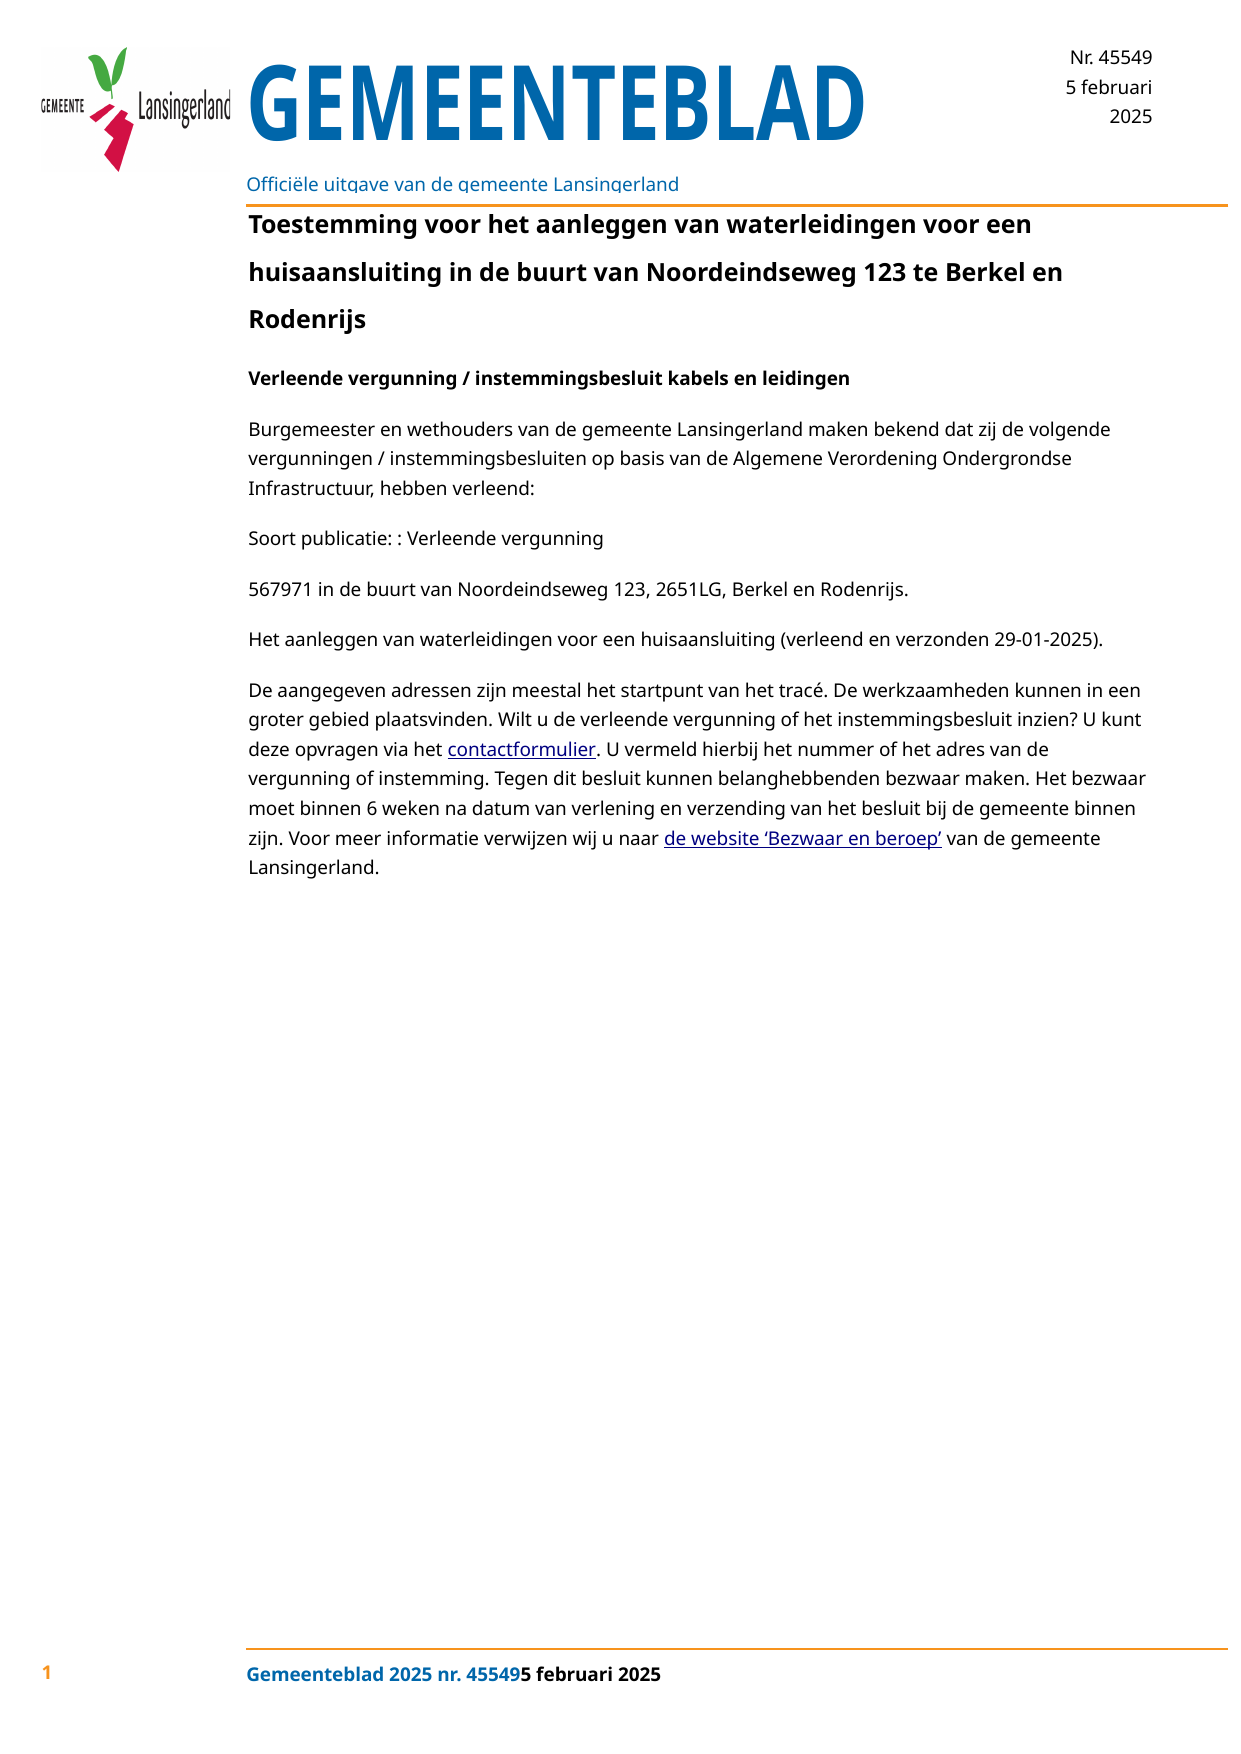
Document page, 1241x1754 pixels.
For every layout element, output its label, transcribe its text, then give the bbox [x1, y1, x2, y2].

text Soort publicatie: : Verleende vergunning [248, 526, 1152, 551]
text De aangegeven adressen zijn meestal het startpunt van het tracé. De werkzaamheden kunnen in een groter gebied plaatsvinden. Wilt u de verleende vergunning of het instemmingsbesluit inzien? U kunt deze opvragen via het contactformulier. U vermeld hierbij het nummer of het adres van de vergunning of instemming. Tegen dit besluit kunnen belanghebbenden bezwaar maken. Het bezwaar moet binnen 6 weken na datum van verlening en verzending van het besluit bij de gemeente binnen zijn. Voor meer informatie verwijzen wij u naar de website ‘Bezwaar en beroep’ van de gemeente Lansingerland. [248, 677, 1152, 880]
text Het aanleggen van waterleidingen voor een huisaansluiting (verleend en verzonden 29-01-2025). [248, 626, 1152, 652]
text Toestemming voor het aanleggen van waterleidingen voor een huisaansluiting in de buurt van Noordeindseweg 123 te Berkel en Rodenrijs [248, 207, 1152, 336]
text Burgemeester en wethouders van de gemeente Lansingerland maken bekend dat zij de volgende vergunningen / instemmingsbesluiten op basis van de Algemene Verordening Ondergrondse Infrastructuur, hebben verleend: [248, 416, 1152, 501]
text Verleende vergunning / instemmingsbesluit kabels en leidingen [248, 366, 1152, 391]
text 567971 in de buurt van Noordeindseweg 123, 2651LG, Berkel en Rodenrijs. [248, 576, 1152, 602]
picture [41, 47, 231, 172]
